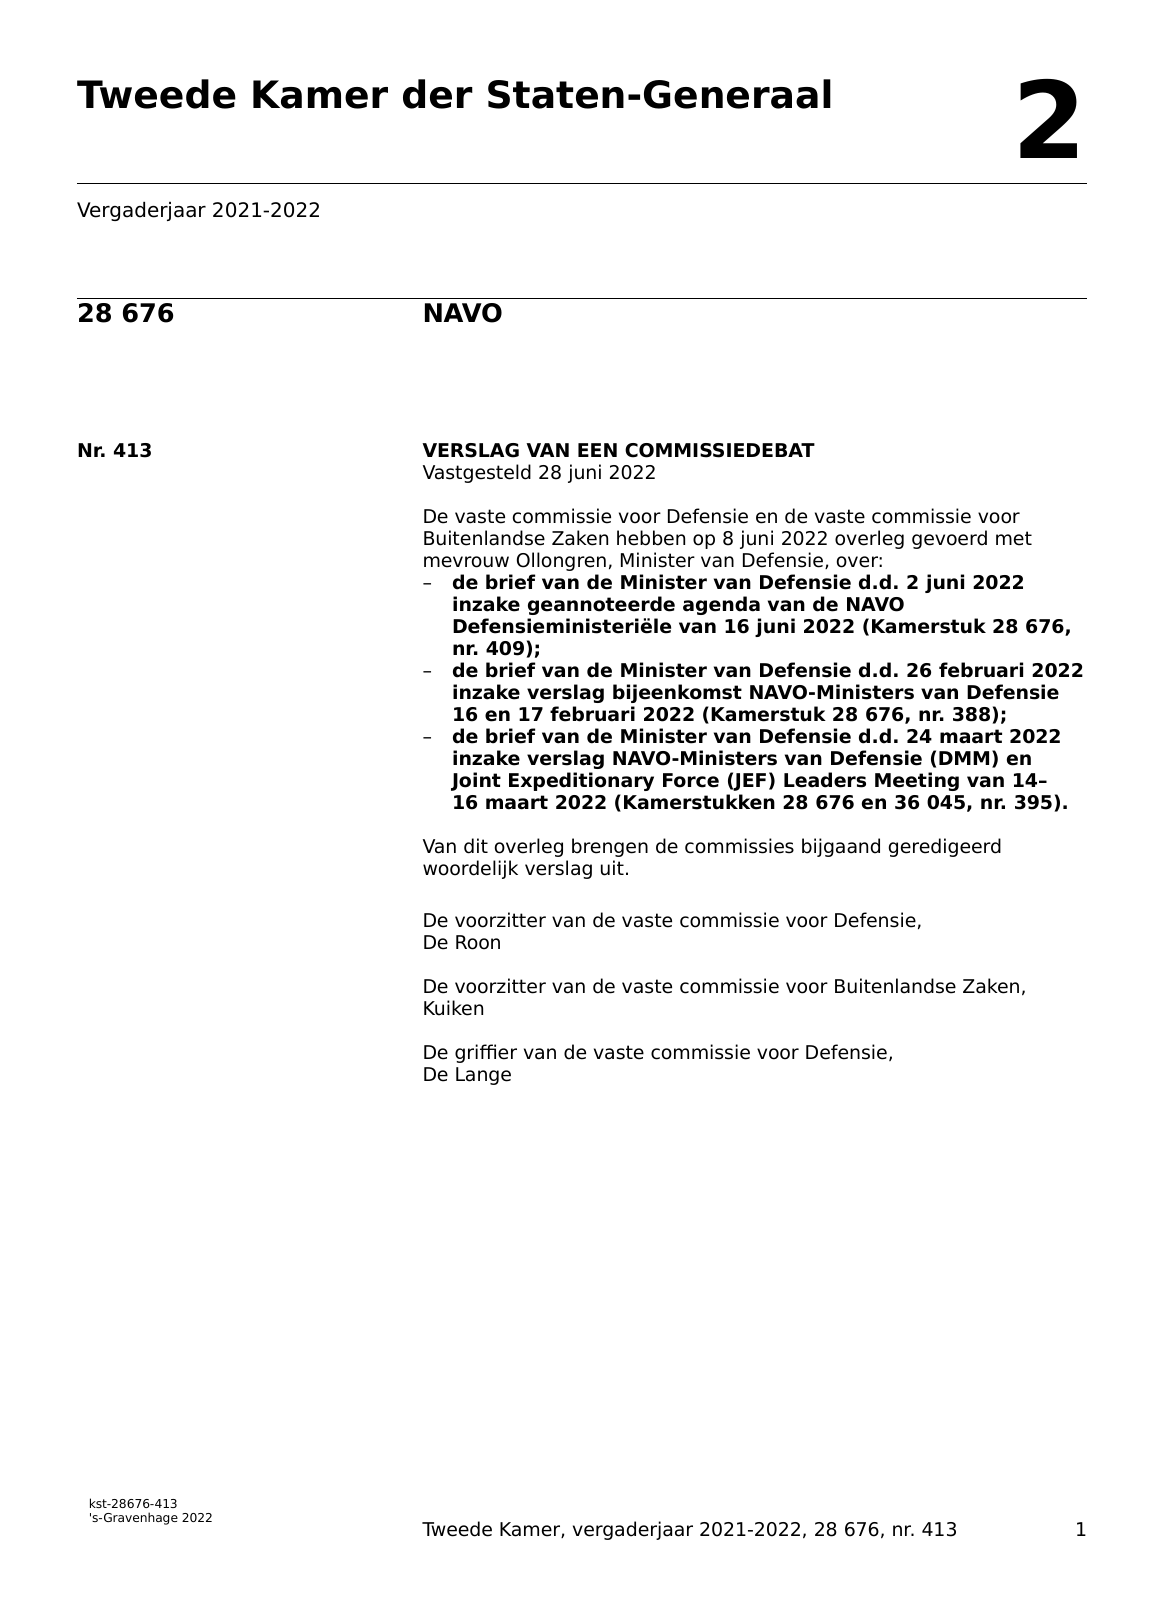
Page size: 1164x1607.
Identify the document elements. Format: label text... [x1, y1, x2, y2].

table_cell Vergaderjaar 2021-2022 [77, 184, 1087, 298]
text De voorzitter van de vaste commissie voor Buitenlandse Zaken, Kuiken [422, 976, 1087, 1020]
text 's-Gravenhage 2022 [88, 1511, 323, 1525]
text – de brief van de Minister van Defensie d.d. 26 februari 2022 inzake verslag bijeenkomst NAVO-Ministers van Defensie 16 en 17 februari 2022 (Kamerstuk 28 676, nr. 388); [422, 660, 1087, 726]
text – de brief van de Minister van Defensie d.d. 2 juni 2022 inzake geannoteerde agenda van de NAVO Defensieministeriële van 16 juni 2022 (Kamerstuk 28 676, nr. 409); [422, 572, 1087, 660]
text De griffier van de vaste commissie voor Defensie, De Lange [422, 1042, 1087, 1086]
text kst-28676-413 [88, 1497, 323, 1511]
text – de brief van de Minister van Defensie d.d. 24 maart 2022 inzake verslag NAVO-Ministers van Defensie (DMM) en Joint Expeditionary Force (JEF) Leaders Meeting van 14–16 maart 2022 (Kamerstukken 28 676 en 36 045, nr. 395). [422, 726, 1087, 813]
text De vaste commissie voor Defensie en de vaste commissie voor Buitenlandse Zaken hebben op 8 juni 2022 overleg gevoerd met mevrouw Ollongren, Minister van Defensie, over: [422, 506, 1087, 572]
table_header 2 [886, 59, 1087, 183]
subtitle 28 676 NAVO [77, 299, 1087, 329]
text De voorzitter van de vaste commissie voor Defensie, De Roon [422, 910, 1087, 954]
subtitle Nr. 413 VERSLAG VAN EEN COMMISSIEDEBAT [77, 440, 1087, 462]
text Vastgesteld 28 juni 2022 [422, 462, 1087, 484]
text Van dit overleg brengen de commissies bijgaand geredigeerd woordelijk verslag uit. [422, 836, 1087, 880]
table_header Tweede Kamer der Staten-Generaal [77, 59, 886, 183]
